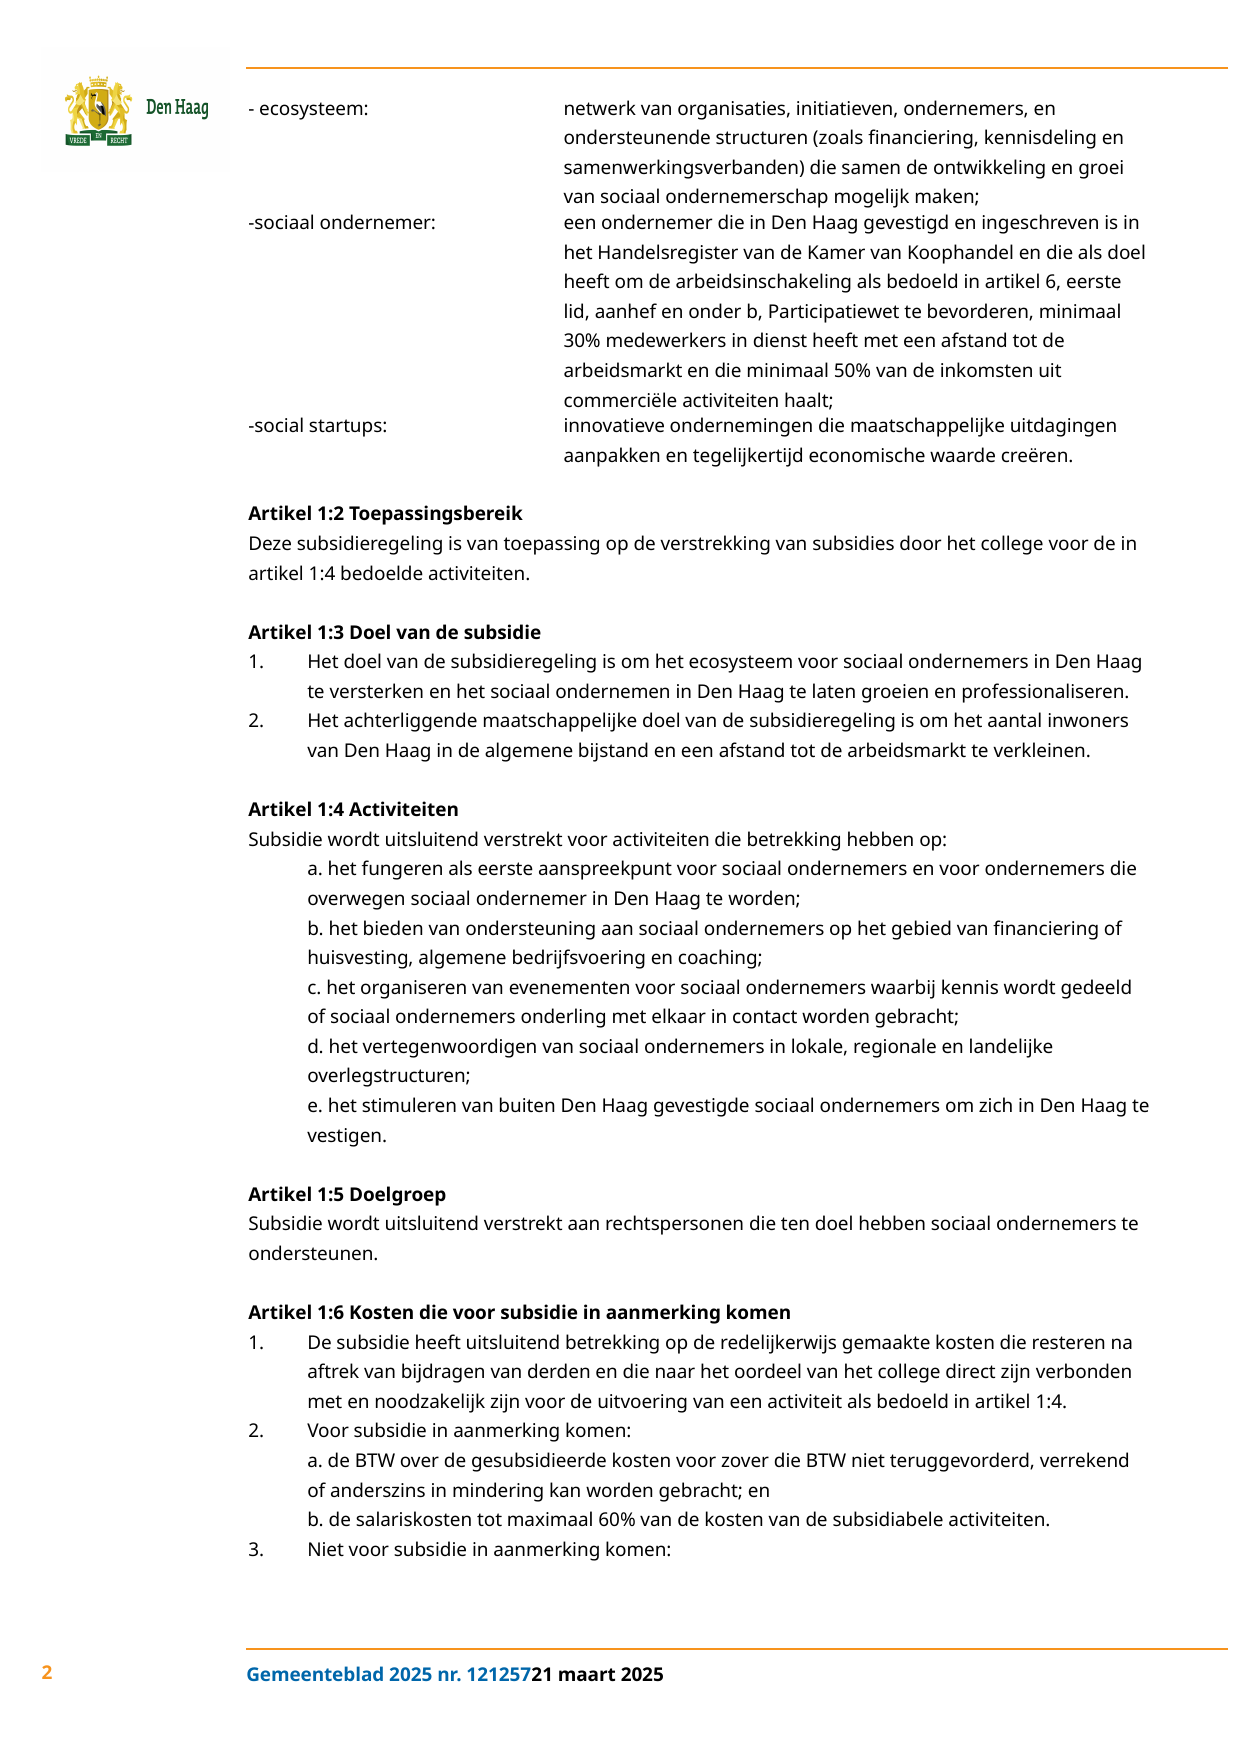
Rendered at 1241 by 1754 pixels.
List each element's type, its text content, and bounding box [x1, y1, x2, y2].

table_cell innovatieve ondernemingen die maatschappelijke uitdagingen aanpakken en tegelijkertijd economische waarde creëren. [563, 413, 1152, 468]
text Artikel 1:3 Doel van de subsidie [248, 619, 1152, 645]
table_cell -sociaal ondernemer: [248, 209, 563, 412]
picture [41, 47, 231, 172]
list a. het fungeren als eerste aanspreekpunt voor sociaal ondernemers en voor ondernemers die overwegen sociaal ondernemer in Den Haag te worden; [248, 856, 1152, 911]
list De subsidie heeft uitsluitend betrekking op de redelijkerwijs gemaakte kosten die resteren na aftrek van bijdragen van derden en die naar het oordeel van het college direct zijn verbonden met en noodzakelijk zijn voor de uitvoering van een activiteit als bedoeld in artikel 1:4. [248, 1329, 1152, 1414]
text Deze subsidieregeling is van toepassing op de verstrekking van subsidies door het college voor de in artikel 1:4 bedoelde activiteiten. [248, 530, 1152, 586]
table_cell - ecosysteem: [248, 95, 563, 209]
text Artikel 1:2 Toepassingsbereik [248, 501, 1152, 526]
list Niet voor subsidie in aanmerking komen: [248, 1536, 1152, 1562]
list e. het stimuleren van buiten Den Haag gevestigde sociaal ondernemers om zich in Den Haag te vestigen. [248, 1092, 1152, 1148]
text Artikel 1:4 Activiteiten [248, 796, 1152, 822]
table_cell -social startups: [248, 413, 563, 468]
list Voor subsidie in aanmerking komen: [248, 1418, 1152, 1443]
list c. het organiseren van evenementen voor sociaal ondernemers waarbij kennis wordt gedeeld of sociaal ondernemers onderling met elkaar in contact worden gebracht; [248, 974, 1152, 1029]
text Subsidie wordt uitsluitend verstrekt voor activiteiten die betrekking hebben op: [248, 826, 1152, 852]
text Artikel 1:5 Doelgroep [248, 1181, 1152, 1207]
list b. het bieden van ondersteuning aan sociaal ondernemers op het gebied van financiering of huisvesting, algemene bedrijfsvoering en coaching; [248, 915, 1152, 970]
list Het achterliggende maatschappelijke doel van de subsidieregeling is om het aantal inwoners van Den Haag in de algemene bijstand en een afstand tot de arbeidsmarkt te verkleinen. [248, 708, 1152, 763]
list d. het vertegenwoordigen van sociaal ondernemers in lokale, regionale en landelijke overlegstructuren; [248, 1033, 1152, 1088]
table_cell netwerk van organisaties, initiatieven, ondernemers, en ondersteunende structuren (zoals financiering, kennisdeling en samenwerkingsverbanden) die samen de ontwikkeling en groei van sociaal ondernemerschap mogelijk maken; [563, 95, 1152, 209]
text Subsidie wordt uitsluitend verstrekt aan rechtspersonen die ten doel hebben sociaal ondernemers te ondersteunen. [248, 1211, 1152, 1266]
list Het doel van de subsidieregeling is om het ecosysteem voor sociaal ondernemers in Den Haag te versterken en het sociaal ondernemen in Den Haag te laten groeien en professionaliseren. [248, 648, 1152, 704]
text Artikel 1:6 Kosten die voor subsidie in aanmerking komen [248, 1299, 1152, 1325]
list b. de salariskosten tot maximaal 60% van de kosten van de subsidiabele activiteiten. [248, 1506, 1152, 1532]
table_cell een ondernemer die in Den Haag gevestigd en ingeschreven is in het Handelsregister van de Kamer van Koophandel en die als doel heeft om de arbeidsinschakeling als bedoeld in artikel 6, eerste lid, aanhef en onder b, Participatiewet te bevorderen, minimaal 30% medewerkers in dienst heeft met een afstand tot de arbeidsmarkt en die minimaal 50% van de inkomsten uit commerciële activiteiten haalt; [563, 209, 1152, 412]
list a. de BTW over de gesubsidieerde kosten voor zover die BTW niet teruggevorderd, verrekend of anderszins in mindering kan worden gebracht; en [248, 1447, 1152, 1503]
